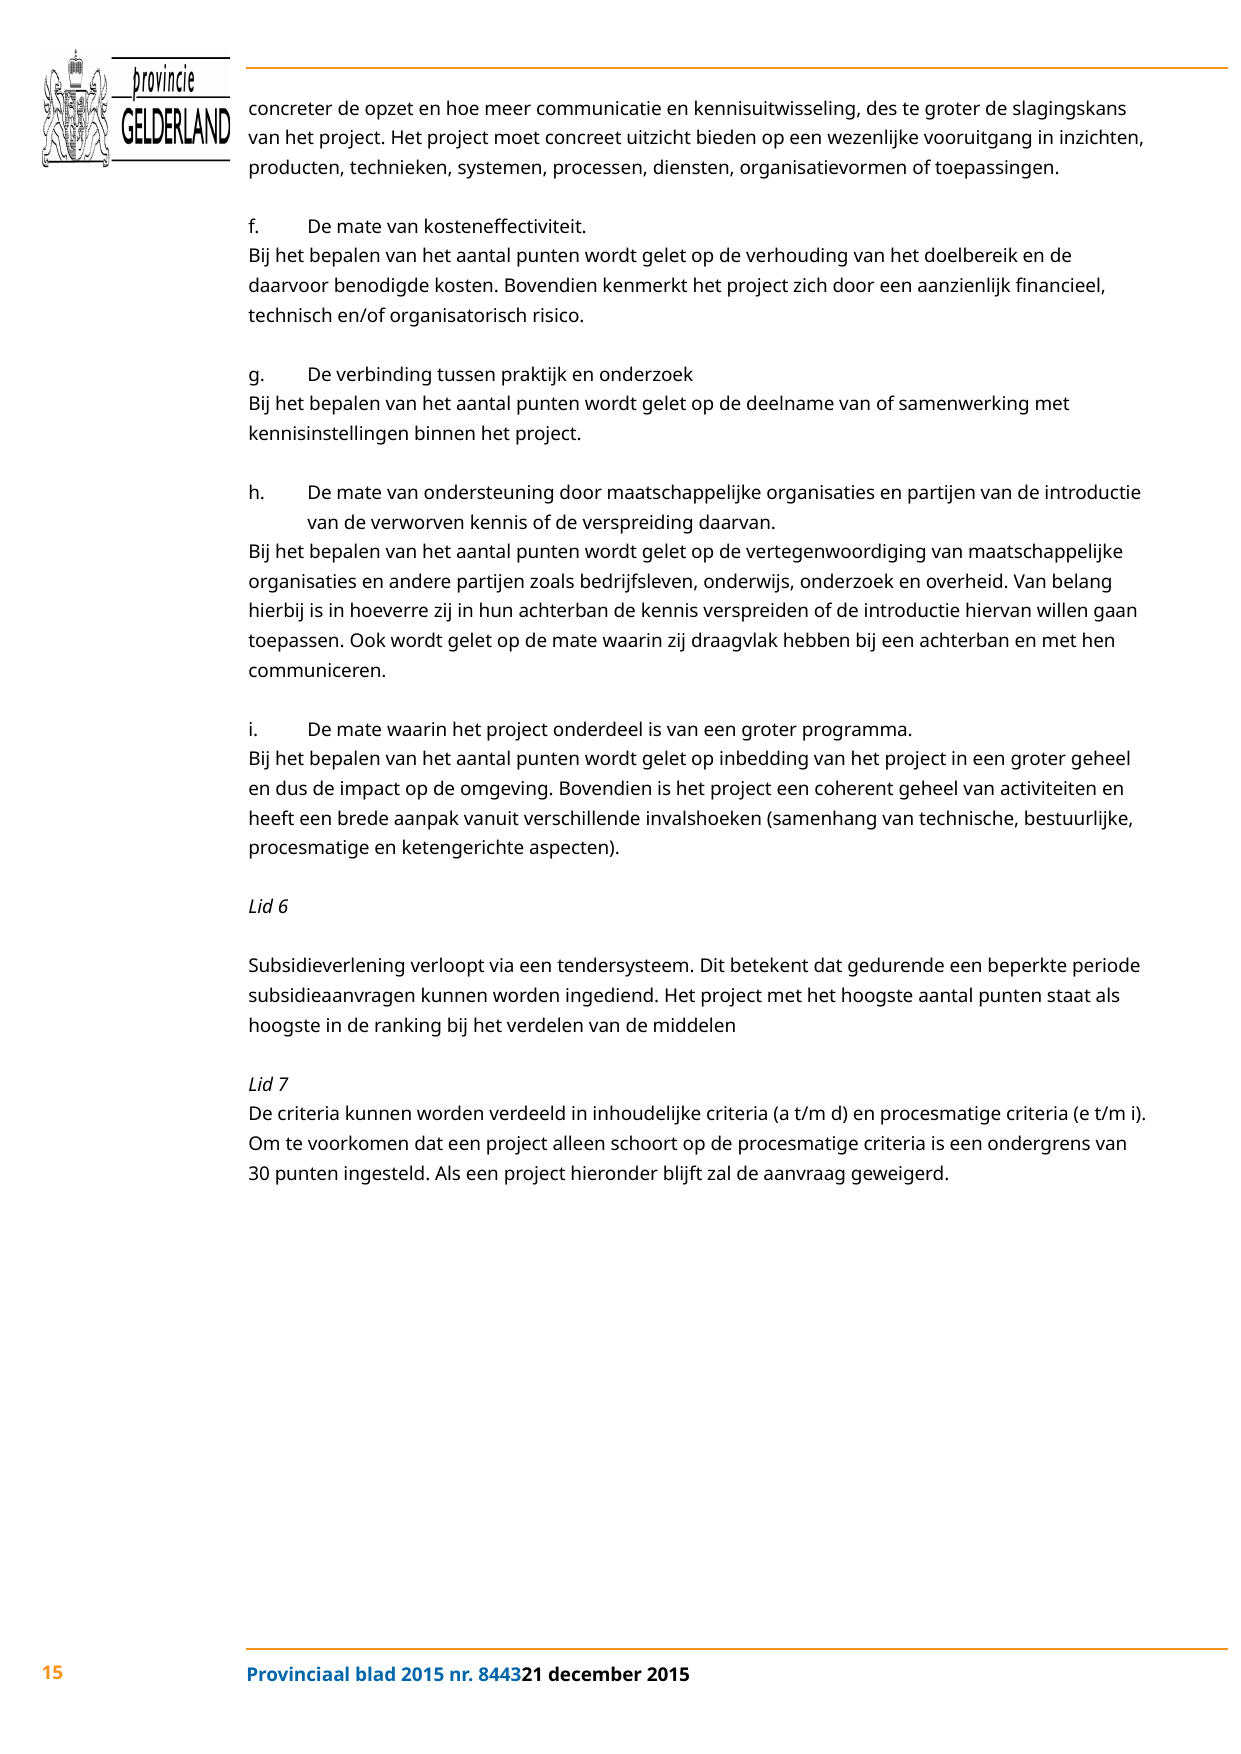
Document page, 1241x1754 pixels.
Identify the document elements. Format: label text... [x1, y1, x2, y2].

text De criteria kunnen worden verdeeld in inhoudelijke criteria (a t/m d) en procesmatige criteria (e t/m i). Om te voorkomen dat een project alleen schoort op de procesmatige criteria is een ondergrens van 30 punten ingesteld. Als een project hieronder blijft zal de aanvraag geweigerd. [248, 1101, 1152, 1186]
text Lid 7 [248, 1071, 1152, 1097]
text Bij het bepalen van het aantal punten wordt gelet op de deelname van of samenwerking met kennisinstellingen binnen het project. [248, 391, 1152, 446]
picture [41, 47, 231, 172]
list De mate waarin het project onderdeel is van een groter programma. [248, 716, 1152, 742]
list De mate van kosteneffectiviteit. [248, 213, 1152, 239]
text concreter de opzet en hoe meer communicatie en kennisuitwisseling, des te groter de slagingskans van het project. Het project moet concreet uitzicht bieden op een wezenlijke vooruitgang in inzichten, producten, technieken, systemen, processen, diensten, organisatievormen of toepassingen. [248, 95, 1152, 180]
text Bij het bepalen van het aantal punten wordt gelet op inbedding van het project in een groter geheel en dus de impact op de omgeving. Bovendien is het project een coherent geheel van activiteiten en heeft een brede aanpak vanuit verschillende invalshoeken (samenhang van technische, bestuurlijke, procesmatige en ketengerichte aspecten). [248, 746, 1152, 860]
text Subsidieverlening verloopt via een tendersysteem. Dit betekent dat gedurende een beperkte periode subsidieaanvragen kunnen worden ingediend. Het project met het hoogste aantal punten staat als hoogste in de ranking bij het verdelen van de middelen [248, 953, 1152, 1038]
text Lid 6 [248, 893, 1152, 919]
text Bij het bepalen van het aantal punten wordt gelet op de verhouding van het doelbereik en de daarvoor benodigde kosten. Bovendien kenmerkt het project zich door een aanzienlijk financieel, technisch en/of organisatorisch risico. [248, 243, 1152, 328]
list De verbinding tussen praktijk en onderzoek [248, 361, 1152, 387]
list De mate van ondersteuning door maatschappelijke organisaties en partijen van de introductie van de verworven kennis of de verspreiding daarvan. [248, 479, 1152, 535]
text Bij het bepalen van het aantal punten wordt gelet op de vertegenwoordiging van maatschappelijke organisaties en andere partijen zoals bedrijfsleven, onderwijs, onderzoek en overheid. Van belang hierbij is in hoeverre zij in hun achterban de kennis verspreiden of de introductie hiervan willen gaan toepassen. Ook wordt gelet op de mate waarin zij draagvlak hebben bij een achterban en met hen communiceren. [248, 538, 1152, 683]
